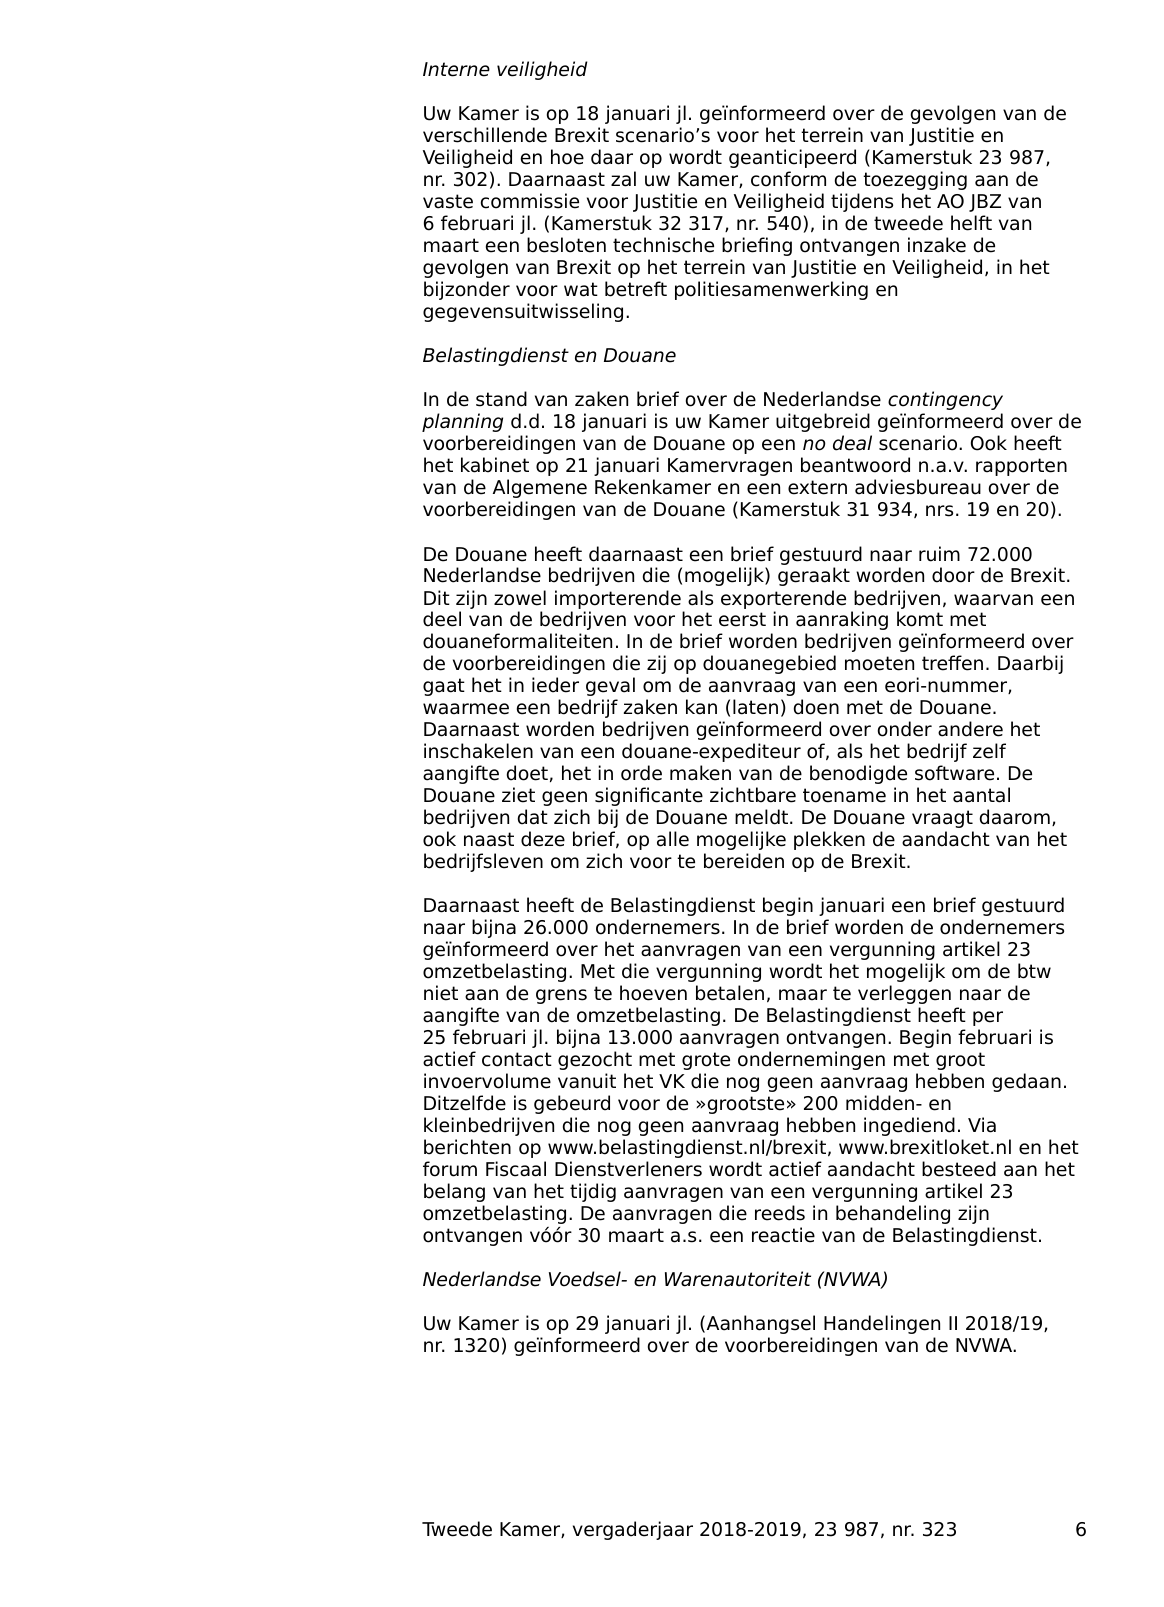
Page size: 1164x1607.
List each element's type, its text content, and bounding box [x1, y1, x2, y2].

text De Douane heeft daarnaast een brief gestuurd naar ruim 72.000 Nederlandse bedrijven die (mogelijk) geraakt worden door de Brexit. Dit zijn zowel importerende als exporterende bedrijven, waarvan een deel van de bedrijven voor het eerst in aanraking komt met douaneformaliteiten. In de brief worden bedrijven geïnformeerd over de voorbereidingen die zij op douanegebied moeten treffen. Daarbij gaat het in ieder geval om de aanvraag van een eori-nummer, waarmee een bedrijf zaken kan (laten) doen met de Douane. Daarnaast worden bedrijven geïnformeerd over onder andere het inschakelen van een douane-expediteur of, als het bedrijf zelf aangifte doet, het in orde maken van de benodigde software. De Douane ziet geen significante zichtbare toename in het aantal bedrijven dat zich bij de Douane meldt. De Douane vraagt daarom, ook naast deze brief, op alle mogelijke plekken de aandacht van het bedrijfsleven om zich voor te bereiden op de Brexit. [422, 543, 1087, 873]
subtitle Belastingdienst en Douane [422, 345, 1087, 367]
subtitle Interne veiligheid [422, 59, 1087, 81]
text Uw Kamer is op 18 januari jl. geïnformeerd over de gevolgen van de verschillende Brexit scenario’s voor het terrein van Justitie en Veiligheid en hoe daar op wordt geanticipeerd (Kamerstuk 23 987, nr. 302). Daarnaast zal uw Kamer, conform de toezegging aan de vaste commissie voor Justitie en Veiligheid tijdens het AO JBZ van 6 februari jl. (Kamerstuk 32 317, nr. 540), in de tweede helft van maart een besloten technische briefing ontvangen inzake de gevolgen van Brexit op het terrein van Justitie en Veiligheid, in het bijzonder voor wat betreft politiesamenwerking en gegevensuitwisseling. [422, 103, 1087, 323]
text Daarnaast heeft de Belastingdienst begin januari een brief gestuurd naar bijna 26.000 ondernemers. In de brief worden de ondernemers geïnformeerd over het aanvragen van een vergunning artikel 23 omzetbelasting. Met die vergunning wordt het mogelijk om de btw niet aan de grens te hoeven betalen, maar te verleggen naar de aangifte van de omzetbelasting. De Belastingdienst heeft per 25 februari jl. bijna 13.000 aanvragen ontvangen. Begin februari is actief contact gezocht met grote ondernemingen met groot invoervolume vanuit het VK die nog geen aanvraag hebben gedaan. Ditzelfde is gebeurd voor de »grootste» 200 midden- en kleinbedrijven die nog geen aanvraag hebben ingediend. Via berichten op www.belastingdienst.nl/brexit, www.brexitloket.nl en het forum Fiscaal Dienstverleners wordt actief aandacht besteed aan het belang van het tijdig aanvragen van een vergunning artikel 23 omzetbelasting. De aanvragen die reeds in behandeling zijn ontvangen vóór 30 maart a.s. een reactie van de Belastingdienst. [422, 895, 1087, 1247]
text Uw Kamer is op 29 januari jl. (Aanhangsel Handelingen II 2018/19, nr. 1320) geïnformeerd over de voorbereidingen van de NVWA. [422, 1313, 1087, 1357]
subtitle Nederlandse Voedsel- en Warenautoriteit (NVWA) [422, 1269, 1087, 1291]
text In de stand van zaken brief over de Nederlandse contingency planning d.d. 18 januari is uw Kamer uitgebreid geïnformeerd over de voorbereidingen van de Douane op een no deal scenario. Ook heeft het kabinet op 21 januari Kamervragen beantwoord n.a.v. rapporten van de Algemene Rekenkamer en een extern adviesbureau over de voorbereidingen van de Douane (Kamerstuk 31 934, nrs. 19 en 20). [422, 389, 1087, 521]
